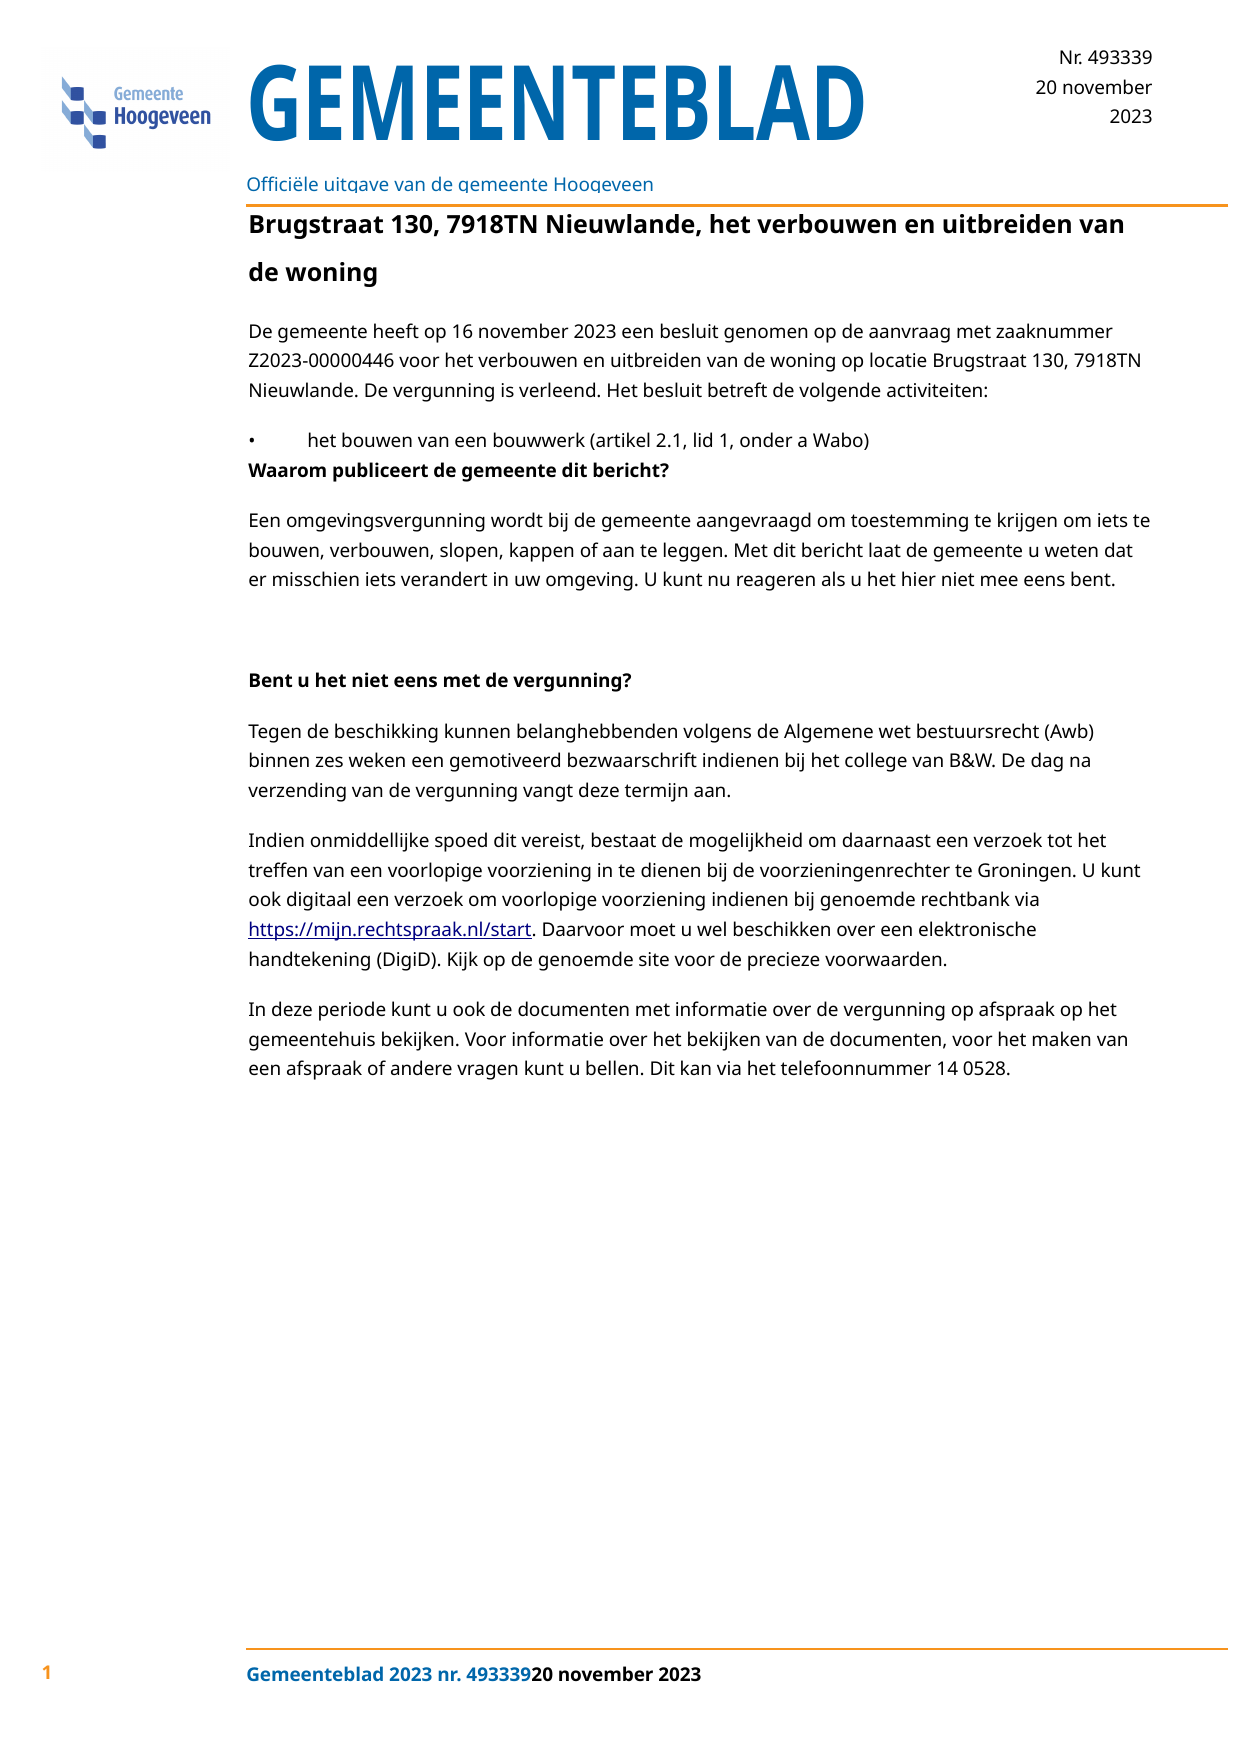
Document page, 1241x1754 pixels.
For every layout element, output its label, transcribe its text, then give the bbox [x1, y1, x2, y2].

text De gemeente heeft op 16 november 2023 een besluit genomen op de aanvraag met zaaknummer Z2023-00000446 voor het verbouwen en uitbreiden van de woning op locatie Brugstraat 130, 7918TN Nieuwlande. De vergunning is verleend. Het besluit betreft de volgende activiteiten: [248, 318, 1152, 403]
text In deze periode kunt u ook de documenten met informatie over de vergunning op afspraak op het gemeentehuis bekijken. Voor informatie over het bekijken van de documenten, voor het maken van een afspraak of andere vragen kunt u bellen. Dit kan via het telefoonnummer 14 0528. [248, 996, 1152, 1081]
text Brugstraat 130, 7918TN Nieuwlande, het verbouwen en uitbreiden van de woning [248, 207, 1152, 288]
text Bent u het niet eens met de vergunning? [248, 667, 1152, 693]
text Een omgevingsvergunning wordt bij de gemeente aangevraagd om toestemming te krijgen om iets te bouwen, verbouwen, slopen, kappen of aan te leggen. Met dit bericht laat de gemeente u weten dat er misschien iets verandert in uw omgeving. U kunt nu reageren als u het hier niet mee eens bent. [248, 507, 1152, 592]
text Waarom publiceert de gemeente dit bericht? [248, 457, 1152, 483]
text Tegen de beschikking kunnen belanghebbenden volgens de Algemene wet bestuursrecht (Awb) binnen zes weken een gemotiveerd bezwaarschrift indienen bij het college van B&W. De dag na verzending van de vergunning vangt deze termijn aan. [248, 718, 1152, 803]
picture [41, 47, 231, 172]
list het bouwen van een bouwwerk (artikel 2.1, lid 1, onder a Wabo) [248, 427, 1152, 453]
text Indien onmiddellijke spoed dit vereist, bestaat de mogelijkheid om daarnaast een verzoek tot het treffen van een voorlopige voorziening in te dienen bij de voorzieningenrechter te Groningen. U kunt ook digitaal een verzoek om voorlopige voorziening indienen bij genoemde rechtbank via https://mijn.rechtspraak.nl/start. Daarvoor moet u wel beschikken over een elektronische handtekening (DigiD). Kijk op de genoemde site voor de precieze voorwaarden. [248, 827, 1152, 972]
